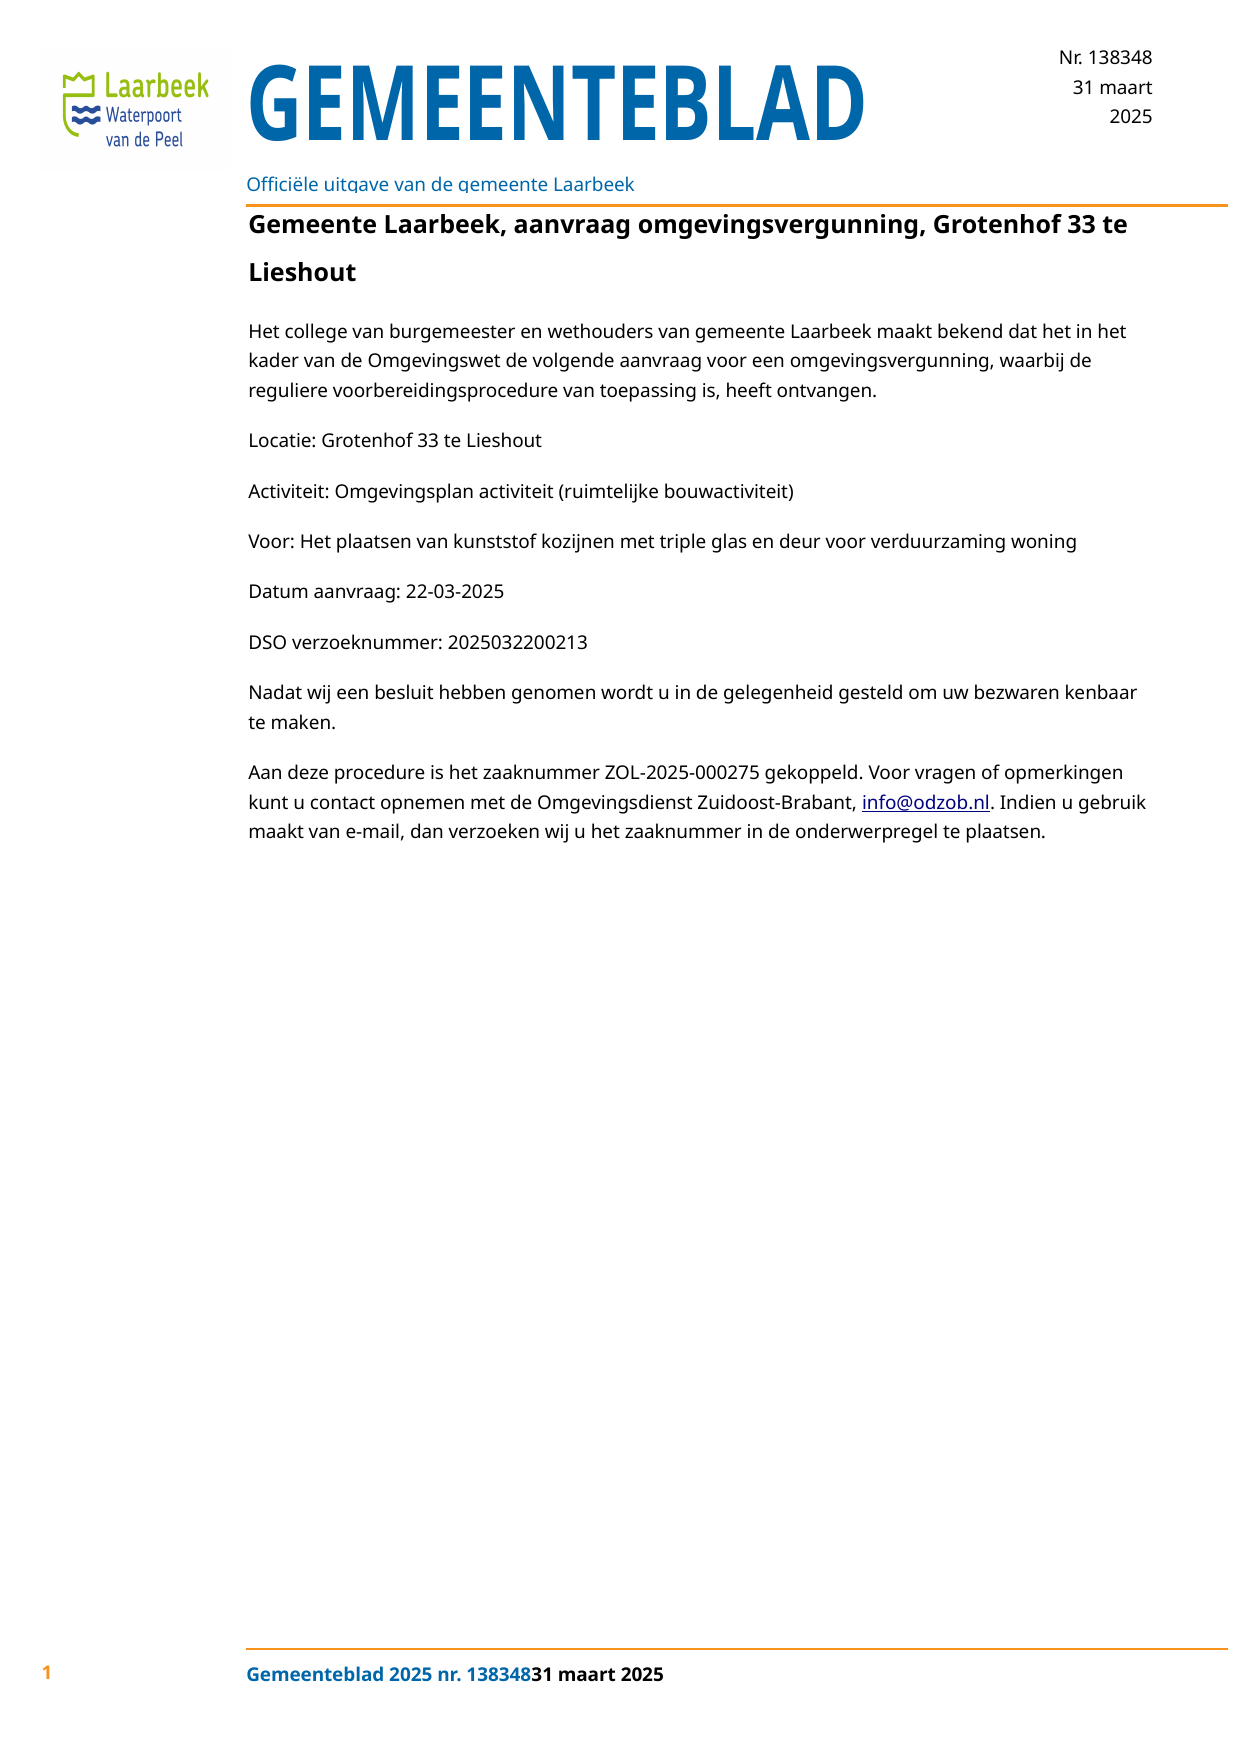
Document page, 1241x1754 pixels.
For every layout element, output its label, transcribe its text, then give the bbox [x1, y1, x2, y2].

text Het college van burgemeester en wethouders van gemeente Laarbeek maakt bekend dat het in het kader van de Omgevingswet de volgende aanvraag voor een omgevingsvergunning, waarbij de reguliere voorbereidingsprocedure van toepassing is, heeft ontvangen. [248, 318, 1152, 403]
text Datum aanvraag: 22-03-2025 [248, 579, 1152, 604]
text Gemeente Laarbeek, aanvraag omgevingsvergunning, Grotenhof 33 te Lieshout [248, 207, 1152, 288]
text Locatie: Grotenhof 33 te Lieshout [248, 427, 1152, 453]
text Aan deze procedure is het zaaknummer ZOL-2025-000275 gekoppeld. Voor vragen of opmerkingen kunt u contact opnemen met de Omgevingsdienst Zuidoost-Brabant, info@odzob.nl. Indien u gebruik maakt van e-mail, dan verzoeken wij u het zaaknummer in de onderwerpregel te plaatsen. [248, 759, 1152, 844]
text Voor: Het plaatsen van kunststof kozijnen met triple glas en deur voor verduurzaming woning [248, 528, 1152, 554]
picture [41, 47, 231, 172]
text Activiteit: Omgevingsplan activiteit (ruimtelijke bouwactiviteit) [248, 478, 1152, 504]
text DSO verzoeknummer: 2025032200213 [248, 629, 1152, 655]
text Nadat wij een besluit hebben genomen wordt u in de gelegenheid gesteld om uw bezwaren kenbaar te maken. [248, 679, 1152, 735]
